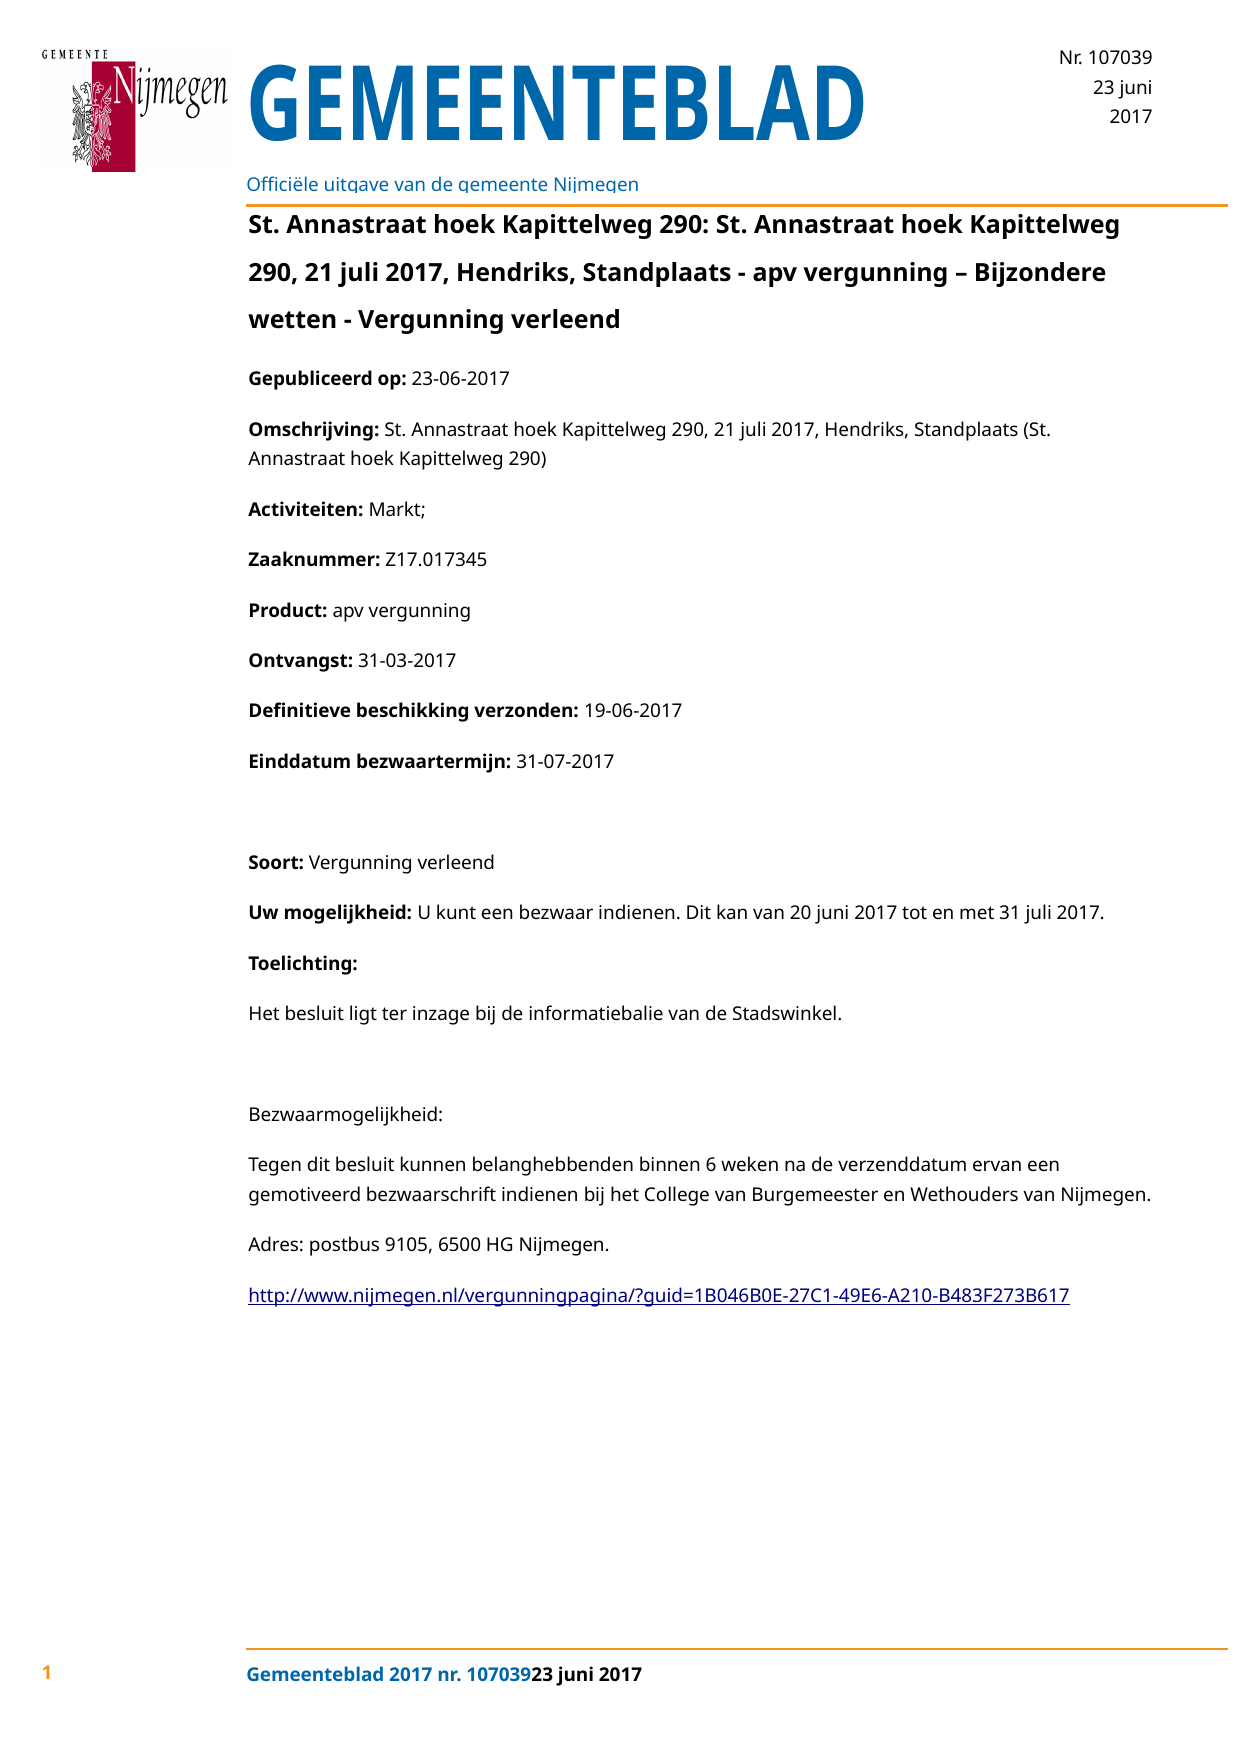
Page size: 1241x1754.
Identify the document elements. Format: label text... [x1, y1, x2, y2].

text Soort: Vergunning verleend [248, 849, 1152, 874]
text Definitieve beschikking verzonden: 19-06-2017 [248, 698, 1152, 723]
text Gepubliceerd op: 23-06-2017 [248, 366, 1152, 391]
text Tegen dit besluit kunnen belanghebbenden binnen 6 weken na de verzenddatum ervan een gemotiveerd bezwaarschrift indienen bij het College van Burgemeester en Wethouders van Nijmegen. [248, 1151, 1152, 1207]
text Ontvangst: 31-03-2017 [248, 647, 1152, 673]
text Einddatum bezwaartermijn: 31-07-2017 [248, 748, 1152, 774]
text Het besluit ligt ter inzage bij de informatiebalie van de Stadswinkel. [248, 1000, 1152, 1026]
text Bezwaarmogelijkheid: [248, 1101, 1152, 1127]
text Product: apv vergunning [248, 597, 1152, 622]
text Adres: postbus 9105, 6500 HG Nijmegen. [248, 1231, 1152, 1257]
picture [41, 47, 231, 172]
text Omschrijving: St. Annastraat hoek Kapittelweg 290, 21 juli 2017, Hendriks, Standplaats (St. Annastraat hoek Kapittelweg 290) [248, 416, 1152, 471]
text Zaaknummer: Z17.017345 [248, 546, 1152, 572]
text Activiteiten: Markt; [248, 496, 1152, 522]
text St. Annastraat hoek Kapittelweg 290: St. Annastraat hoek Kapittelweg 290, 21 juli 2017, Hendriks, Standplaats - apv vergunning – Bijzondere wetten - Vergunning verleend [248, 207, 1152, 336]
text Uw mogelijkheid: U kunt een bezwaar indienen. Dit kan van 20 juni 2017 tot en met 31 juli 2017. [248, 899, 1152, 925]
text http://www.nijmegen.nl/vergunningpagina/?guid=1B046B0E-27C1-49E6-A210-B483F273B617 [248, 1282, 1152, 1307]
text Toelichting: [248, 950, 1152, 975]
